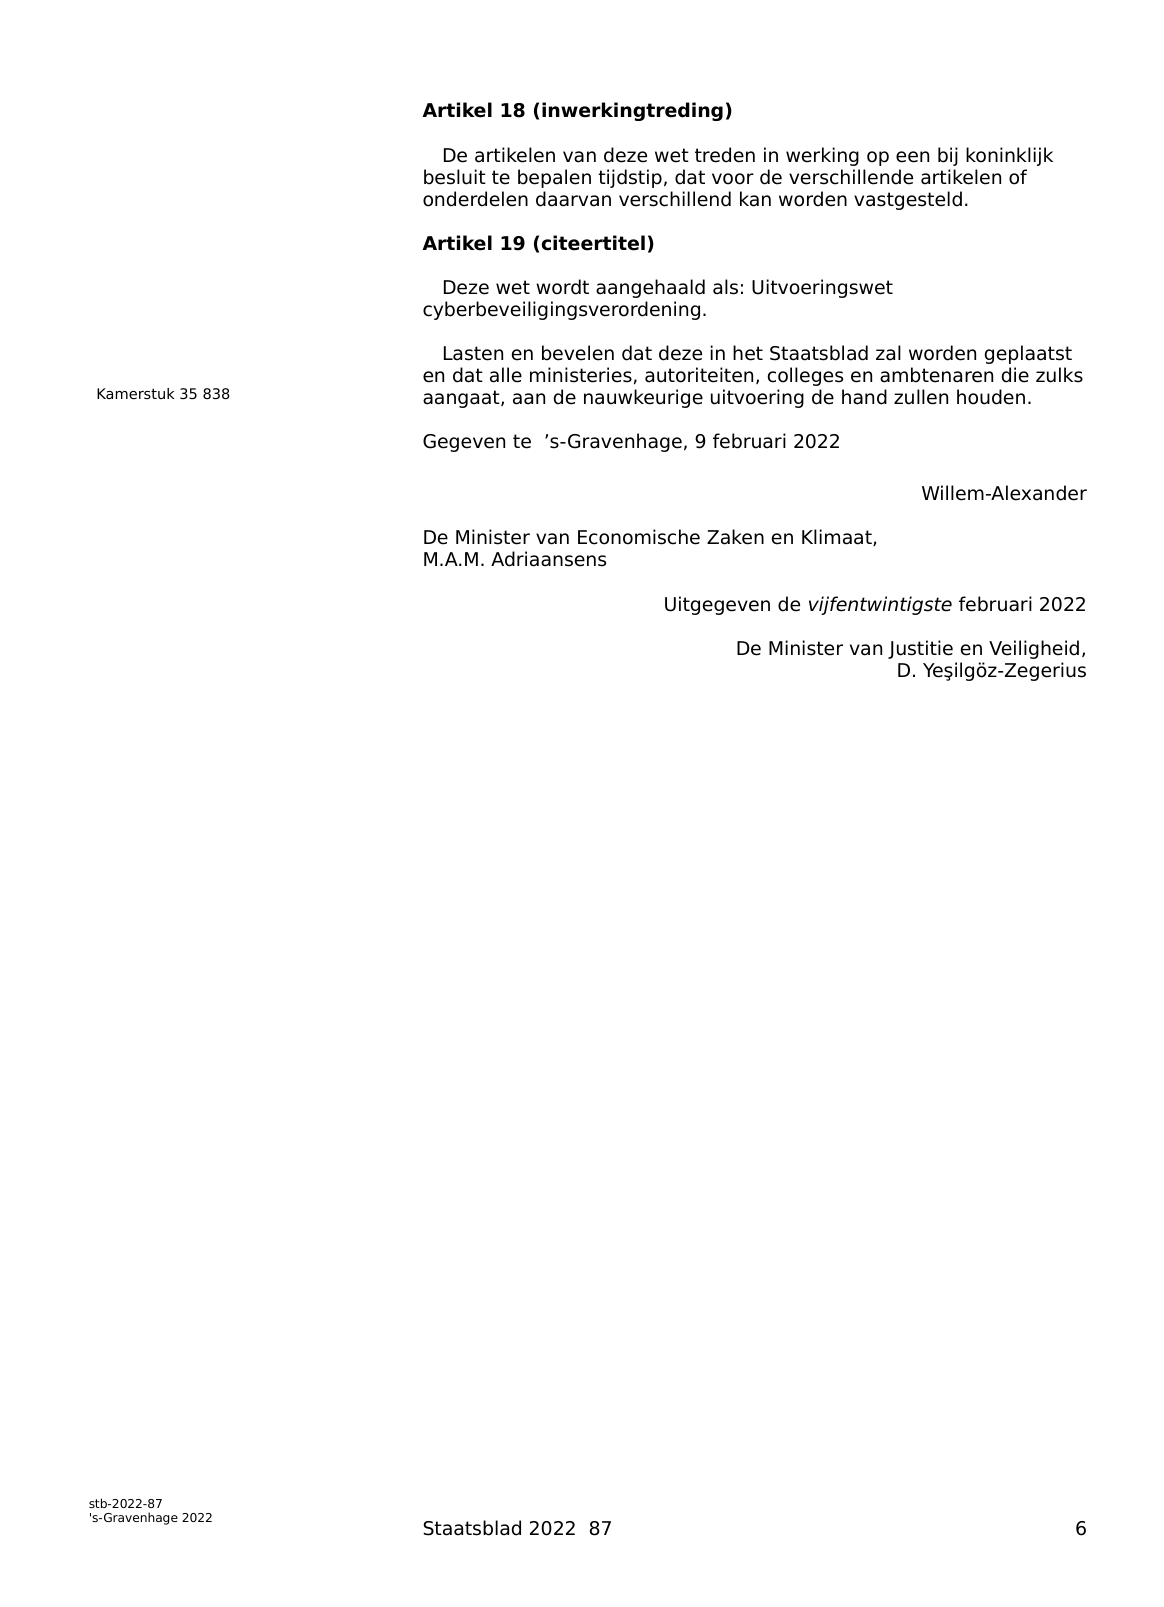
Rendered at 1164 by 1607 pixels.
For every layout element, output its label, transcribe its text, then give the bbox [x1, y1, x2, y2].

text 's-Gravenhage 2022 [88, 1511, 323, 1525]
subtitle Artikel 19 (citeertitel) [422, 233, 1087, 255]
text De artikelen van deze wet treden in werking op een bij koninklijk besluit te bepalen tijdstip, dat voor de verschillende artikelen of onderdelen daarvan verschillend kan worden vastgesteld. [422, 144, 1087, 211]
text Lasten en bevelen dat deze in het Staatsblad zal worden geplaatst en dat alle ministeries, autoriteiten, colleges en ambtenaren die zulks aangaat, aan de nauwkeurige uitvoering de hand zullen houden. [422, 343, 1087, 409]
text Uitgegeven de vijfentwintigste februari 2022 [422, 593, 1087, 615]
text Kamerstuk 35 838 [77, 386, 396, 403]
text De Minister van Justitie en Veiligheid, D. Yeşilgöz-Zegerius [422, 638, 1087, 682]
text Willem-Alexander [422, 483, 1087, 505]
subtitle Artikel 18 (inwerkingtreding) [422, 100, 1087, 122]
text Gegeven te ’s-Gravenhage, 9 februari 2022 [422, 431, 1087, 453]
text Deze wet wordt aangehaald als: Uitvoeringswet cyberbeveiligingsverordening. [422, 277, 1087, 321]
text stb-2022-87 [88, 1497, 323, 1511]
text De Minister van Economische Zaken en Klimaat, M.A.M. Adriaansens [422, 527, 1087, 571]
